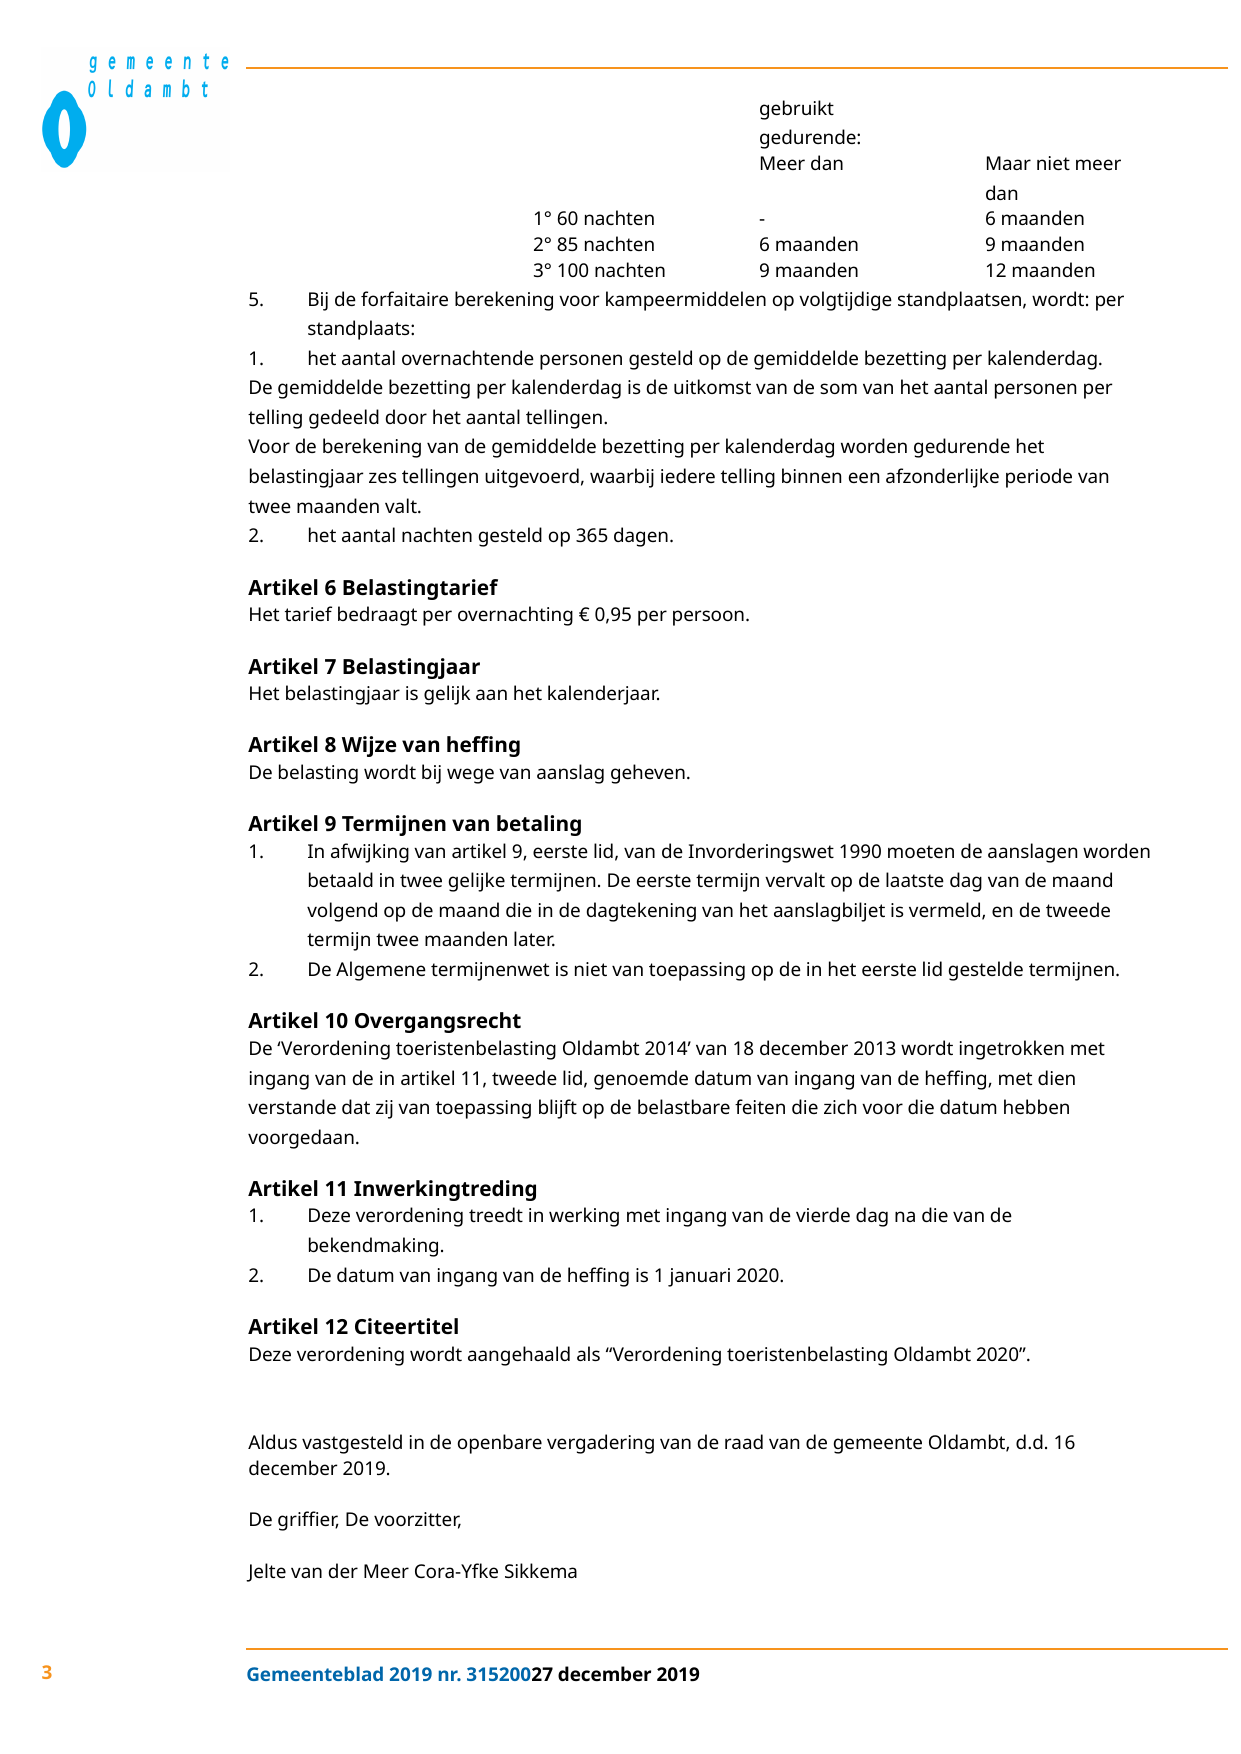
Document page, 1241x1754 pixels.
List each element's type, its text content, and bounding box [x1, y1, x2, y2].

table_cell Maar niet meer dan [926, 150, 1152, 205]
text De griffier, De voorzitter, [248, 1507, 1152, 1532]
text Het tarief bedraagt per overnachting € 0,95 per persoon. [248, 601, 1152, 627]
text Aldus vastgesteld in de openbare vergadering van de raad van de gemeente Oldambt, d.d. 16 december 2019. [248, 1429, 1152, 1481]
table_cell - [700, 205, 926, 231]
table_cell [248, 257, 474, 283]
table_header [474, 95, 700, 150]
text De belasting wordt bij wege van aanslag geheven. [248, 759, 1152, 785]
text De gemiddelde bezetting per kalenderdag is de uitkomst van de som van het aantal personen per telling gedeeld door het aantal tellingen. [248, 374, 1152, 430]
table_header gebruikt gedurende: [700, 95, 926, 150]
text Artikel 10 Overgangsrecht [248, 1007, 1152, 1035]
table_cell 6 maanden [926, 205, 1152, 231]
table_cell Meer dan [700, 150, 926, 205]
text Jelte van der Meer Cora-Yfke Sikkema [248, 1558, 1152, 1584]
text Deze verordening wordt aangehaald als “Verordening toeristenbelasting Oldambt 2020”. [248, 1341, 1152, 1366]
text Artikel 8 Wijze van heffing [248, 731, 1152, 759]
text Artikel 11 Inwerkingtreding [248, 1174, 1152, 1203]
table_cell 12 maanden [926, 257, 1152, 283]
picture [41, 47, 231, 172]
table_cell [248, 205, 474, 231]
list De datum van ingang van de heffing is 1 januari 2020. [248, 1262, 1152, 1288]
table_cell 3° 100 nachten [474, 257, 700, 283]
table_cell [248, 150, 474, 205]
table_header [926, 95, 1152, 150]
list De Algemene termijnenwet is niet van toepassing op de in het eerste lid gestelde termijnen. [248, 956, 1152, 982]
list het aantal nachten gesteld op 365 dagen. [248, 522, 1152, 548]
table_cell 1° 60 nachten [474, 205, 700, 231]
list Deze verordening treedt in werking met ingang van de vierde dag na die van de bekendmaking. [248, 1203, 1152, 1258]
list In afwijking van artikel 9, eerste lid, van de Invorderingswet 1990 moeten de aanslagen worden betaald in twee gelijke termijnen. De eerste termijn vervalt op de laatste dag van de maand volgend op de maand die in de dagtekening van het aanslagbiljet is vermeld, en de tweede termijn twee maanden later. [248, 838, 1152, 952]
table_cell 9 maanden [926, 231, 1152, 257]
text Voor de berekening van de gemiddelde bezetting per kalenderdag worden gedurende het belastingjaar zes tellingen uitgevoerd, waarbij iedere telling binnen een afzonderlijke periode van twee maanden valt. [248, 434, 1152, 519]
table_cell [474, 150, 700, 205]
text Het belastingjaar is gelijk aan het kalenderjaar. [248, 680, 1152, 706]
table_cell 6 maanden [700, 231, 926, 257]
text Artikel 12 Citeertitel [248, 1312, 1152, 1341]
table_cell [248, 231, 474, 257]
list het aantal overnachtende personen gesteld op de gemiddelde bezetting per kalenderdag. [248, 345, 1152, 371]
text De ‘Verordening toeristenbelasting Oldambt 2014’ van 18 december 2013 wordt ingetrokken met ingang van de in artikel 11, tweede lid, genoemde datum van ingang van de heffing, met dien verstande dat zij van toepassing blijft op de belastbare feiten die zich voor die datum hebben voorgedaan. [248, 1035, 1152, 1149]
list Bij de forfaitaire berekening voor kampeermiddelen op volgtijdige standplaatsen, wordt: per standplaats: [248, 286, 1152, 341]
table_cell 2° 85 nachten [474, 231, 700, 257]
table_header [248, 95, 474, 150]
text Artikel 6 Belastingtarief [248, 573, 1152, 601]
text Artikel 9 Termijnen van betaling [248, 809, 1152, 838]
text Artikel 7 Belastingjaar [248, 652, 1152, 680]
table_cell 9 maanden [700, 257, 926, 283]
